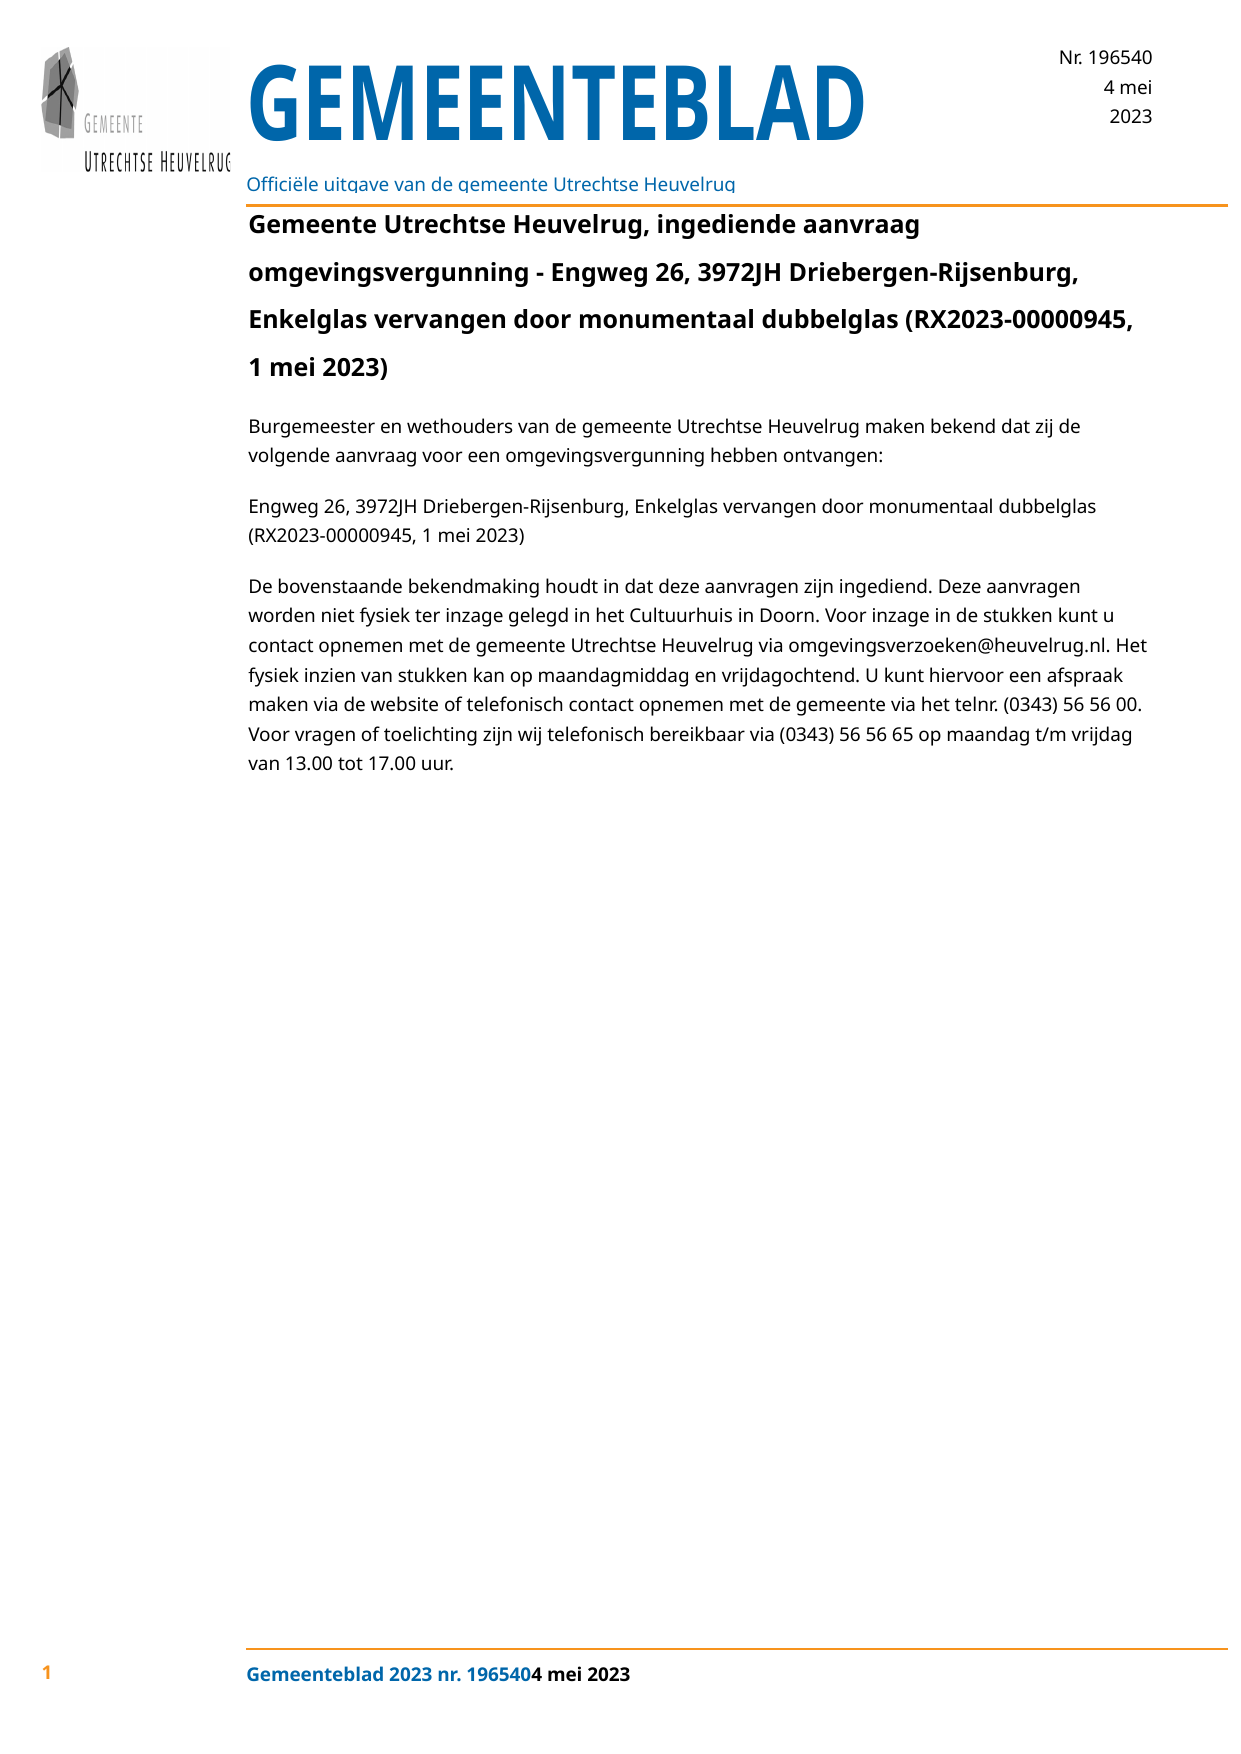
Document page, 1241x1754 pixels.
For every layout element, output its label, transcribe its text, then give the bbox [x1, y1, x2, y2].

text Engweg 26, 3972JH Driebergen-Rijsenburg, Enkelglas vervangen door monumentaal dubbelglas (RX2023-00000945, 1 mei 2023) [248, 493, 1152, 548]
picture [41, 47, 231, 172]
text Burgemeester en wethouders van de gemeente Utrechtse Heuvelrug maken bekend dat zij de volgende aanvraag voor een omgevingsvergunning hebben ontvangen: [248, 413, 1152, 468]
text Gemeente Utrechtse Heuvelrug, ingediende aanvraag omgevingsvergunning - Engweg 26, 3972JH Driebergen-Rijsenburg, Enkelglas vervangen door monumentaal dubbelglas (RX2023-00000945, 1 mei 2023) [248, 207, 1152, 384]
text De bovenstaande bekendmaking houdt in dat deze aanvragen zijn ingediend. Deze aanvragen worden niet fysiek ter inzage gelegd in het Cultuurhuis in Doorn. Voor inzage in de stukken kunt u contact opnemen met de gemeente Utrechtse Heuvelrug via omgevingsverzoeken@heuvelrug.nl. Het fysiek inzien van stukken kan op maandagmiddag en vrijdagochtend. U kunt hiervoor een afspraak maken via de website of telefonisch contact opnemen met de gemeente via het telnr. (0343) 56 56 00. Voor vragen of toelichting zijn wij telefonisch bereikbaar via (0343) 56 56 65 op maandag t/m vrijdag van 13.00 tot 17.00 uur. [248, 573, 1152, 776]
